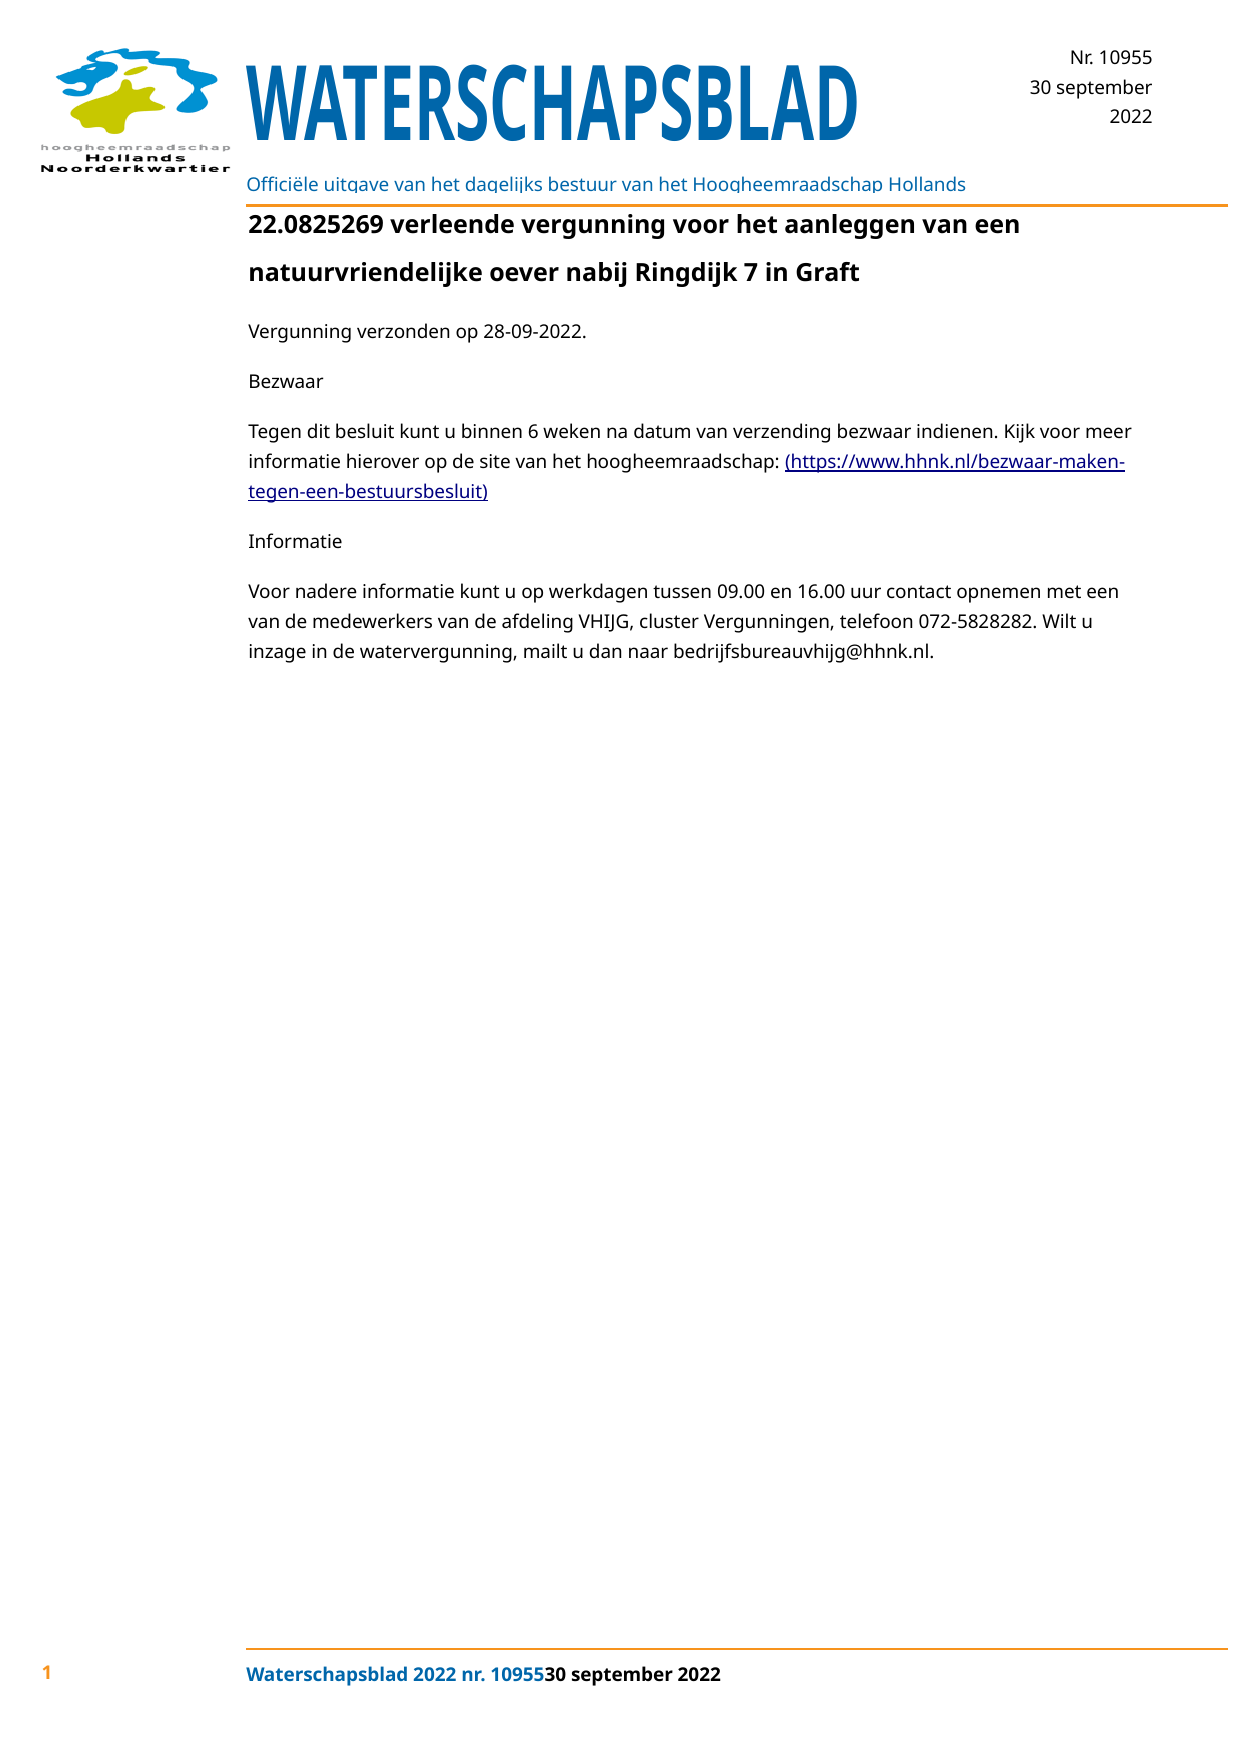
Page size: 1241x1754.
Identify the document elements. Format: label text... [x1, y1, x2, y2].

text Tegen dit besluit kunt u binnen 6 weken na datum van verzending bezwaar indienen. Kijk voor meer informatie hierover op de site van het hoogheemraadschap: (https://www.hhnk.nl/bezwaar-maken-tegen-een-bestuursbesluit) [248, 419, 1152, 504]
text 22.0825269 verleende vergunning voor het aanleggen van een natuurvriendelijke oever nabij Ringdijk 7 in Graft [248, 207, 1152, 288]
text Bezwaar [248, 368, 1152, 394]
text Voor nadere informatie kunt u op werkdagen tussen 09.00 en 16.00 uur contact opnemen met een van de medewerkers van de afdeling VHIJG, cluster Vergunningen, telefoon 072-5828282. Wilt u inzage in de watervergunning, mailt u dan naar bedrijfsbureauvhijg@hhnk.nl. [248, 579, 1152, 664]
text Informatie [248, 528, 1152, 554]
picture [41, 47, 231, 172]
text Vergunning verzonden op 28-09-2022. [248, 318, 1152, 344]
